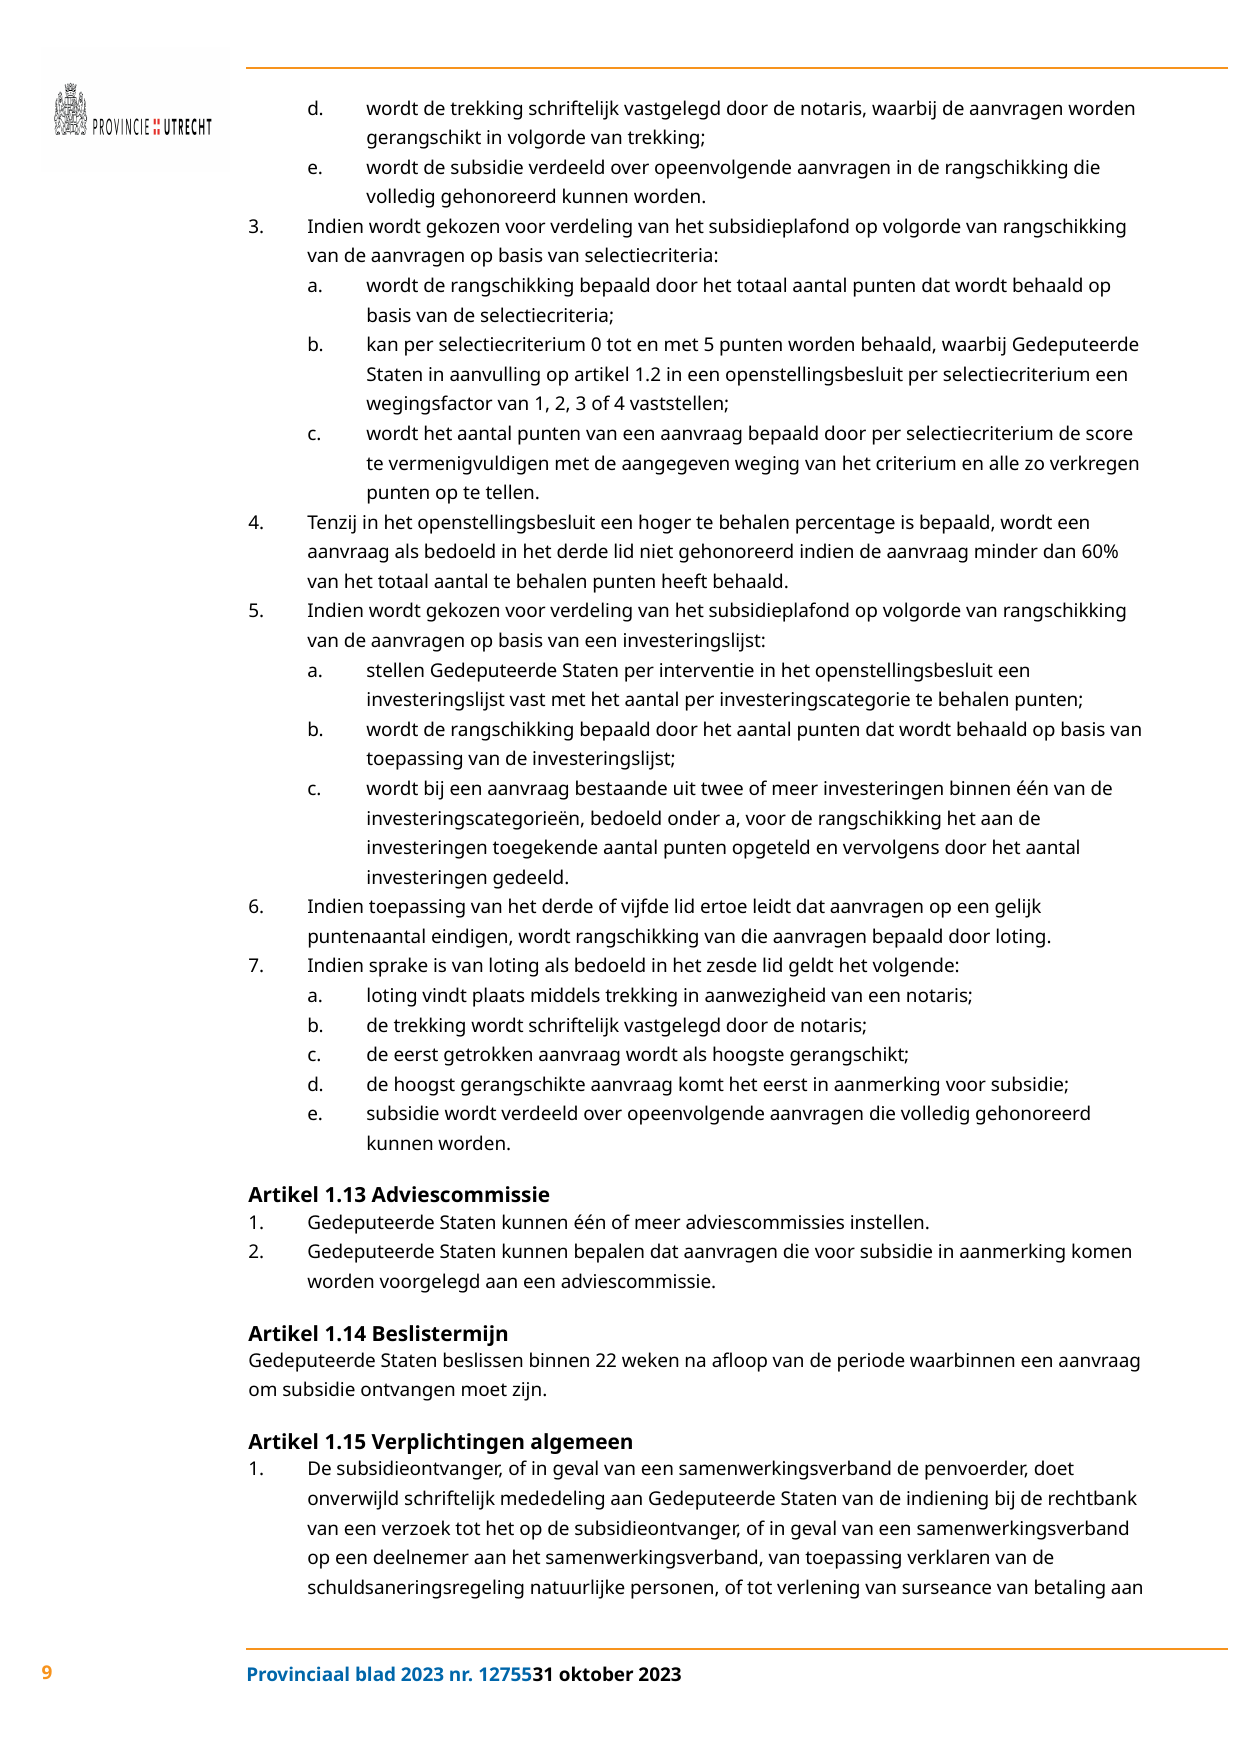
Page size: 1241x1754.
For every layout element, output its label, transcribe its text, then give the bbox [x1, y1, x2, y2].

list Gedeputeerde Staten kunnen één of meer adviescommissies instellen. [248, 1209, 1152, 1235]
list Indien wordt gekozen voor verdeling van het subsidieplafond op volgorde van rangschikking van de aanvragen op basis van een investeringslijst: [248, 598, 1152, 653]
text Gedeputeerde Staten beslissen binnen 22 weken na afloop van de periode waarbinnen een aanvraag om subsidie ontvangen moet zijn. [248, 1347, 1152, 1402]
list Tenzij in het openstellingsbesluit een hoger te behalen percentage is bepaald, wordt een aanvraag als bedoeld in het derde lid niet gehonoreerd indien de aanvraag minder dan 60% van het totaal aantal te behalen punten heeft behaald. [248, 509, 1152, 594]
list subsidie wordt verdeeld over opeenvolgende aanvragen die volledig gehonoreerd kunnen worden. [307, 1101, 1152, 1156]
list de trekking wordt schriftelijk vastgelegd door de notaris; [307, 1012, 1152, 1038]
list de eerst getrokken aanvraag wordt als hoogste gerangschikt; [307, 1041, 1152, 1067]
list loting vindt plaats middels trekking in aanwezigheid van een notaris; [307, 982, 1152, 1008]
picture [41, 47, 231, 172]
list Indien wordt gekozen voor verdeling van het subsidieplafond op volgorde van rangschikking van de aanvragen op basis van selectiecriteria: [248, 213, 1152, 268]
text Artikel 1.14 Beslistermijn [248, 1319, 1152, 1347]
list de hoogst gerangschikte aanvraag komt het eerst in aanmerking voor subsidie; [307, 1071, 1152, 1097]
list Gedeputeerde Staten kunnen bepalen dat aanvragen die voor subsidie in aanmerking komen worden voorgelegd aan een adviescommissie. [248, 1239, 1152, 1294]
list wordt de subsidie verdeeld over opeenvolgende aanvragen in de rangschikking die volledig gehonoreerd kunnen worden. [307, 154, 1152, 209]
list wordt de trekking schriftelijk vastgelegd door de notaris, waarbij de aanvragen worden gerangschikt in volgorde van trekking; [307, 95, 1152, 150]
list stellen Gedeputeerde Staten per interventie in het openstellingsbesluit een investeringslijst vast met het aantal per investeringscategorie te behalen punten; [307, 657, 1152, 712]
list wordt de rangschikking bepaald door het aantal punten dat wordt behaald op basis van toepassing van de investeringslijst; [307, 716, 1152, 771]
list wordt het aantal punten van een aanvraag bepaald door per selectiecriterium de score te vermenigvuldigen met de aangegeven weging van het criterium en alle zo verkregen punten op te tellen. [307, 420, 1152, 505]
text Artikel 1.13 Adviescommissie [248, 1181, 1152, 1209]
list kan per selectiecriterium 0 tot en met 5 punten worden behaald, waarbij Gedeputeerde Staten in aanvulling op artikel 1.2 in een openstellingsbesluit per selectiecriterium een wegingsfactor van 1, 2, 3 of 4 vaststellen; [307, 331, 1152, 416]
list De subsidieontvanger, of in geval van een samenwerkingsverband de penvoerder, doet onverwijld schriftelijk mededeling aan Gedeputeerde Staten van de indiening bij de rechtbank van een verzoek tot het op de subsidieontvanger, of in geval van een samenwerkingsverband op een deelnemer aan het samenwerkingsverband, van toepassing verklaren van de schuldsaneringsregeling natuurlijke personen, of tot verlening van surseance van betaling aan [248, 1456, 1152, 1599]
list Indien toepassing van het derde of vijfde lid ertoe leidt dat aanvragen op een gelijk puntenaantal eindigen, wordt rangschikking van die aanvragen bepaald door loting. [248, 893, 1152, 949]
list wordt bij een aanvraag bestaande uit twee of meer investeringen binnen één van de investeringscategorieën, bedoeld onder a, voor de rangschikking het aan de investeringen toegekende aantal punten opgeteld en vervolgens door het aantal investeringen gedeeld. [307, 775, 1152, 890]
list Indien sprake is van loting als bedoeld in het zesde lid geldt het volgende: [248, 953, 1152, 978]
list wordt de rangschikking bepaald door het totaal aantal punten dat wordt behaald op basis van de selectiecriteria; [307, 272, 1152, 328]
text Artikel 1.15 Verplichtingen algemeen [248, 1427, 1152, 1456]
